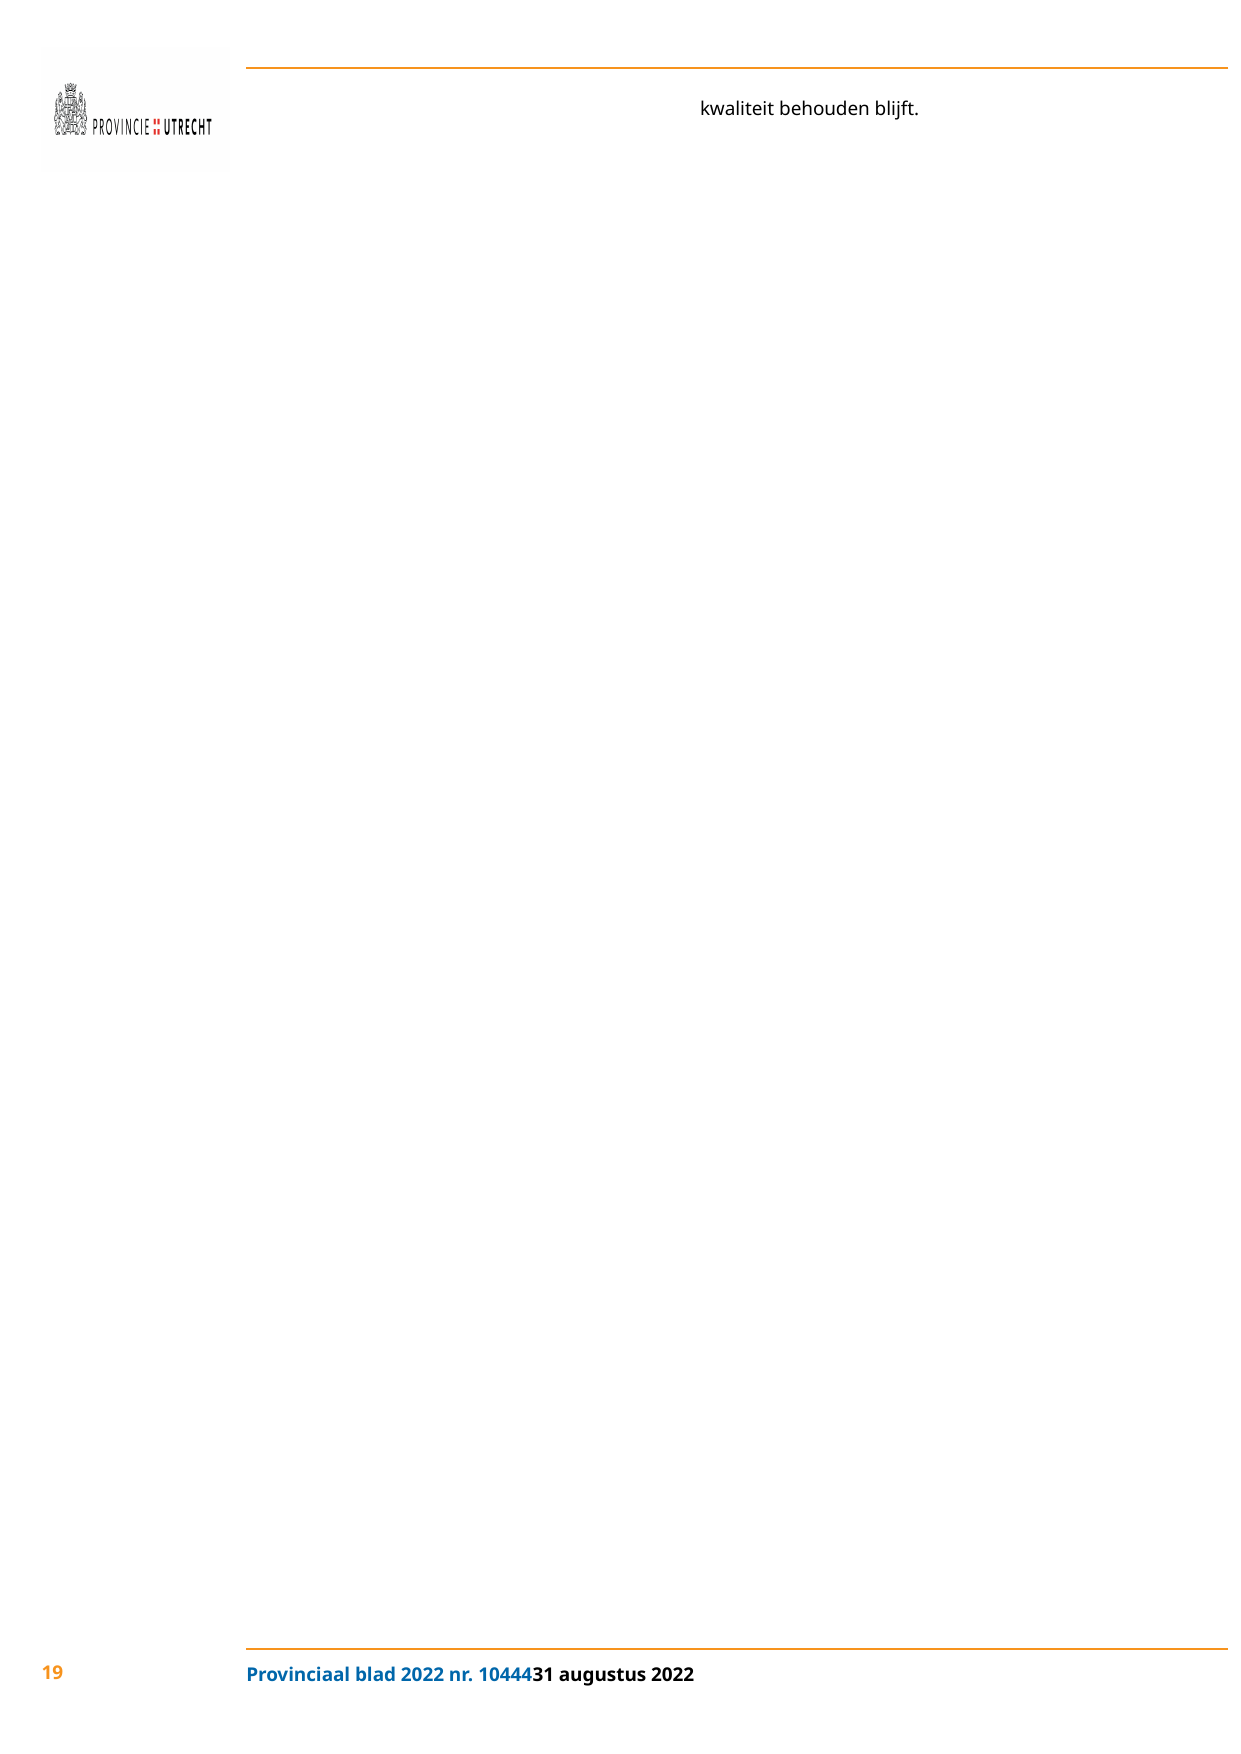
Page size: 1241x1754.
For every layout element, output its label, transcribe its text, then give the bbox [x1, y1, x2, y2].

table_cell [248, 95, 474, 121]
table_cell kwaliteit behouden blijft. [700, 95, 926, 121]
table_cell [474, 95, 700, 121]
picture [41, 47, 231, 172]
table_cell [926, 95, 1152, 121]
